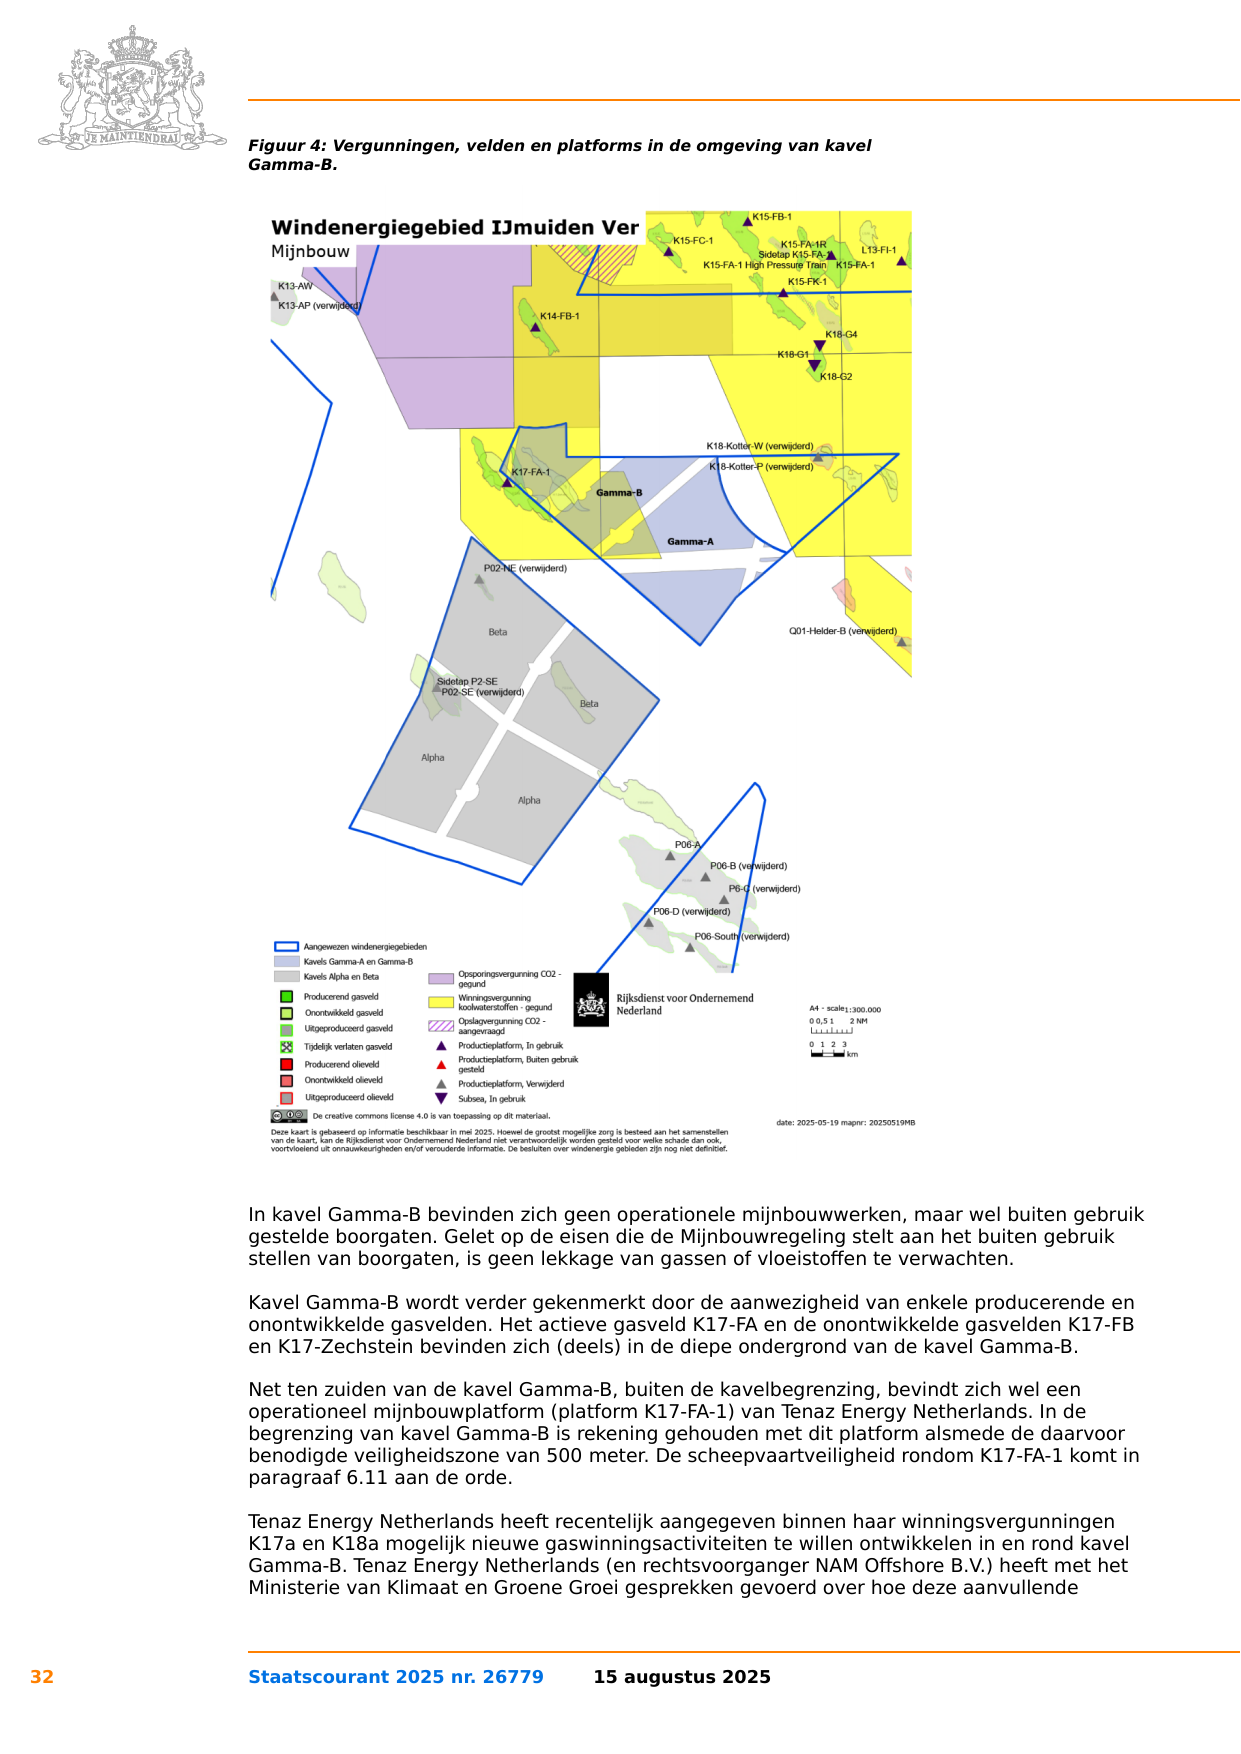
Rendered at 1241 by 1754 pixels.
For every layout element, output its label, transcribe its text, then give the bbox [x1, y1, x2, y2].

text In kavel Gamma-B bevinden zich geen operationele mijnbouwwerken, maar wel buiten gebruik gestelde boorgaten. Gelet op de eisen die de Mijnbouwregeling stelt aan het buiten gebruik stellen van boorgaten, is geen lekkage van gassen of vloeistoffen te verwachten. [248, 1204, 1163, 1270]
picture [248, 185, 933, 1160]
text Tenaz Energy Netherlands heeft recentelijk aangegeven binnen haar winningsvergunningen K17a en K18a mogelijk nieuwe gaswinningsactiviteiten te willen ontwikkelen in en rond kavel Gamma-B. Tenaz Energy Netherlands (en rechtsvoorganger NAM Offshore B.V.) heeft met het Ministerie van Klimaat en Groene Groei gesprekken gevoerd over hoe deze aanvullende [248, 1511, 1163, 1599]
text Kavel Gamma-B wordt verder gekenmerkt door de aanwezigheid van enkele producerende en onontwikkelde gasvelden. Het actieve gasveld K17-FA en de onontwikkelde gasvelden K17-FB en K17-Zechstein bevinden zich (deels) in de diepe ondergrond van de kavel Gamma-B. [248, 1292, 1163, 1357]
picture [38, 25, 227, 150]
text Net ten zuiden van de kavel Gamma-B, buiten de kavelbegrenzing, bevindt zich wel een operationeel mijnbouwplatform (platform K17-FA-1) van Tenaz Energy Netherlands. In de begrenzing van kavel Gamma-B is rekening gehouden met dit platform alsmede de daarvoor benodigde veiligheidszone van 500 meter. De scheepvaartveiligheid rondom K17-FA-1 komt in paragraaf 6.11 aan de orde. [248, 1379, 1163, 1489]
text Figuur 4: Vergunningen, velden en platforms in de omgeving van kavel Gamma-B. [248, 137, 933, 174]
